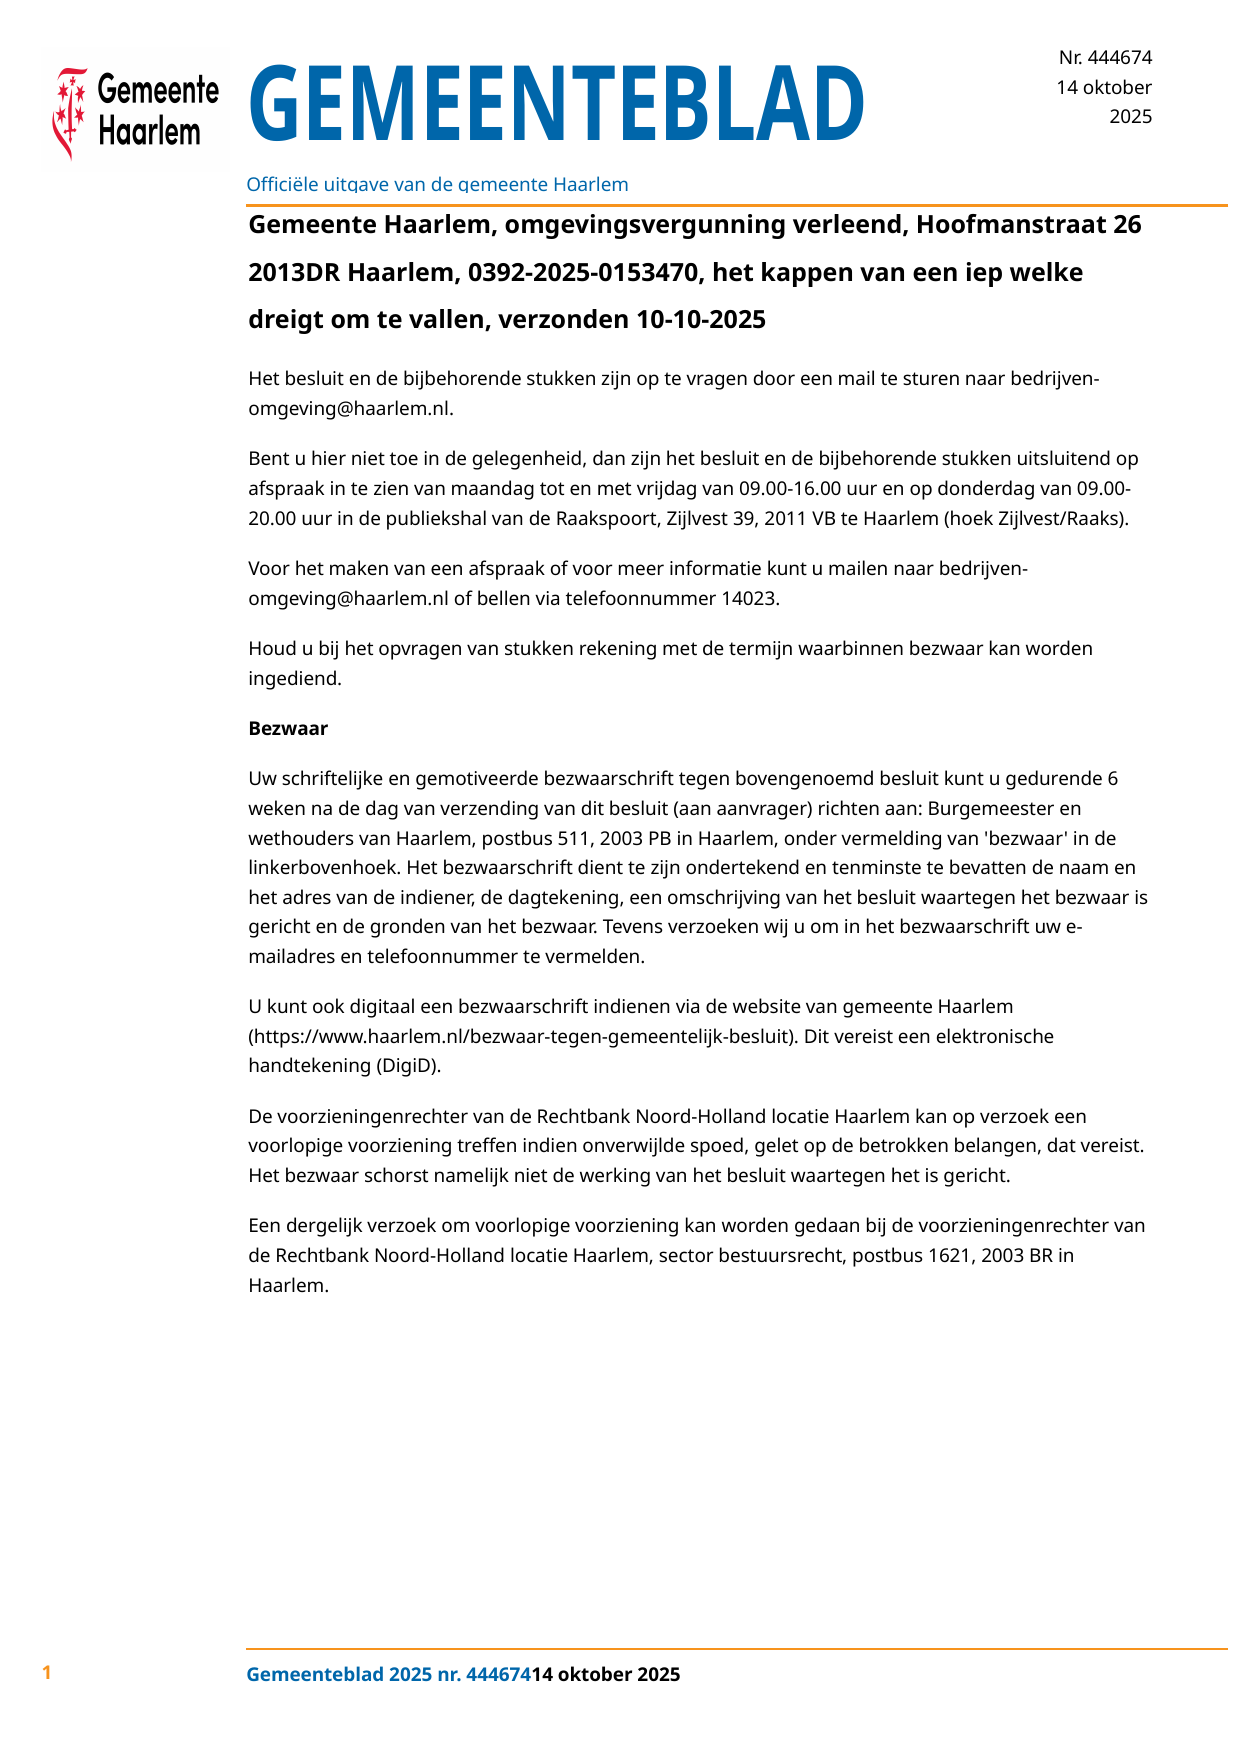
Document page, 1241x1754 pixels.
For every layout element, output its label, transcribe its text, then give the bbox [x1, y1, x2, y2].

text Bezwaar [248, 715, 1152, 741]
text Uw schriftelijke en gemotiveerde bezwaarschrift tegen bovengenoemd besluit kunt u gedurende 6 weken na de dag van verzending van dit besluit (aan aanvrager) richten aan: Burgemeester en wethouders van Haarlem, postbus 511, 2003 PB in Haarlem, onder vermelding van 'bezwaar' in de linkerbovenhoek. Het bezwaarschrift dient te zijn ondertekend en tenminste te bevatten de naam en het adres van de indiener, de dagtekening, een omschrijving van het besluit waartegen het bezwaar is gericht en de gronden van het bezwaar. Tevens verzoeken wij u om in het bezwaarschrift uw e-mailadres en telefoonnummer te vermelden. [248, 766, 1152, 969]
text Voor het maken van een afspraak of voor meer informatie kunt u mailen naar bedrijven-omgeving@haarlem.nl of bellen via telefoonnummer 14023. [248, 555, 1152, 610]
text Het besluit en de bijbehorende stukken zijn op te vragen door een mail te sturen naar bedrijven-omgeving@haarlem.nl. [248, 366, 1152, 421]
picture [41, 47, 231, 172]
text Houd u bij het opvragen van stukken rekening met de termijn waarbinnen bezwaar kan worden ingediend. [248, 635, 1152, 690]
text De voorzieningenrechter van de Rechtbank Noord-Holland locatie Haarlem kan op verzoek een voorlopige voorziening treffen indien onverwijlde spoed, gelet op de betrokken belangen, dat vereist. Het bezwaar schorst namelijk niet de werking van het besluit waartegen het is gericht. [248, 1103, 1152, 1188]
text Gemeente Haarlem, omgevingsvergunning verleend, Hoofmanstraat 26 2013DR Haarlem, 0392-2025-0153470, het kappen van een iep welke dreigt om te vallen, verzonden 10-10-2025 [248, 207, 1152, 336]
text Bent u hier niet toe in de gelegenheid, dan zijn het besluit en de bijbehorende stukken uitsluitend op afspraak in te zien van maandag tot en met vrijdag van 09.00-16.00 uur en op donderdag van 09.00-20.00 uur in de publiekshal van de Raakspoort, Zijlvest 39, 2011 VB te Haarlem (hoek Zijlvest/Raaks). [248, 446, 1152, 530]
text U kunt ook digitaal een bezwaarschrift indienen via de website van gemeente Haarlem (https://www.haarlem.nl/bezwaar-tegen-gemeentelijk-besluit). Dit vereist een elektronische handtekening (DigiD). [248, 993, 1152, 1078]
text Een dergelijk verzoek om voorlopige voorziening kan worden gedaan bij de voorzieningenrechter van de Rechtbank Noord-Holland locatie Haarlem, sector bestuursrecht, postbus 1621, 2003 BR in Haarlem. [248, 1213, 1152, 1297]
